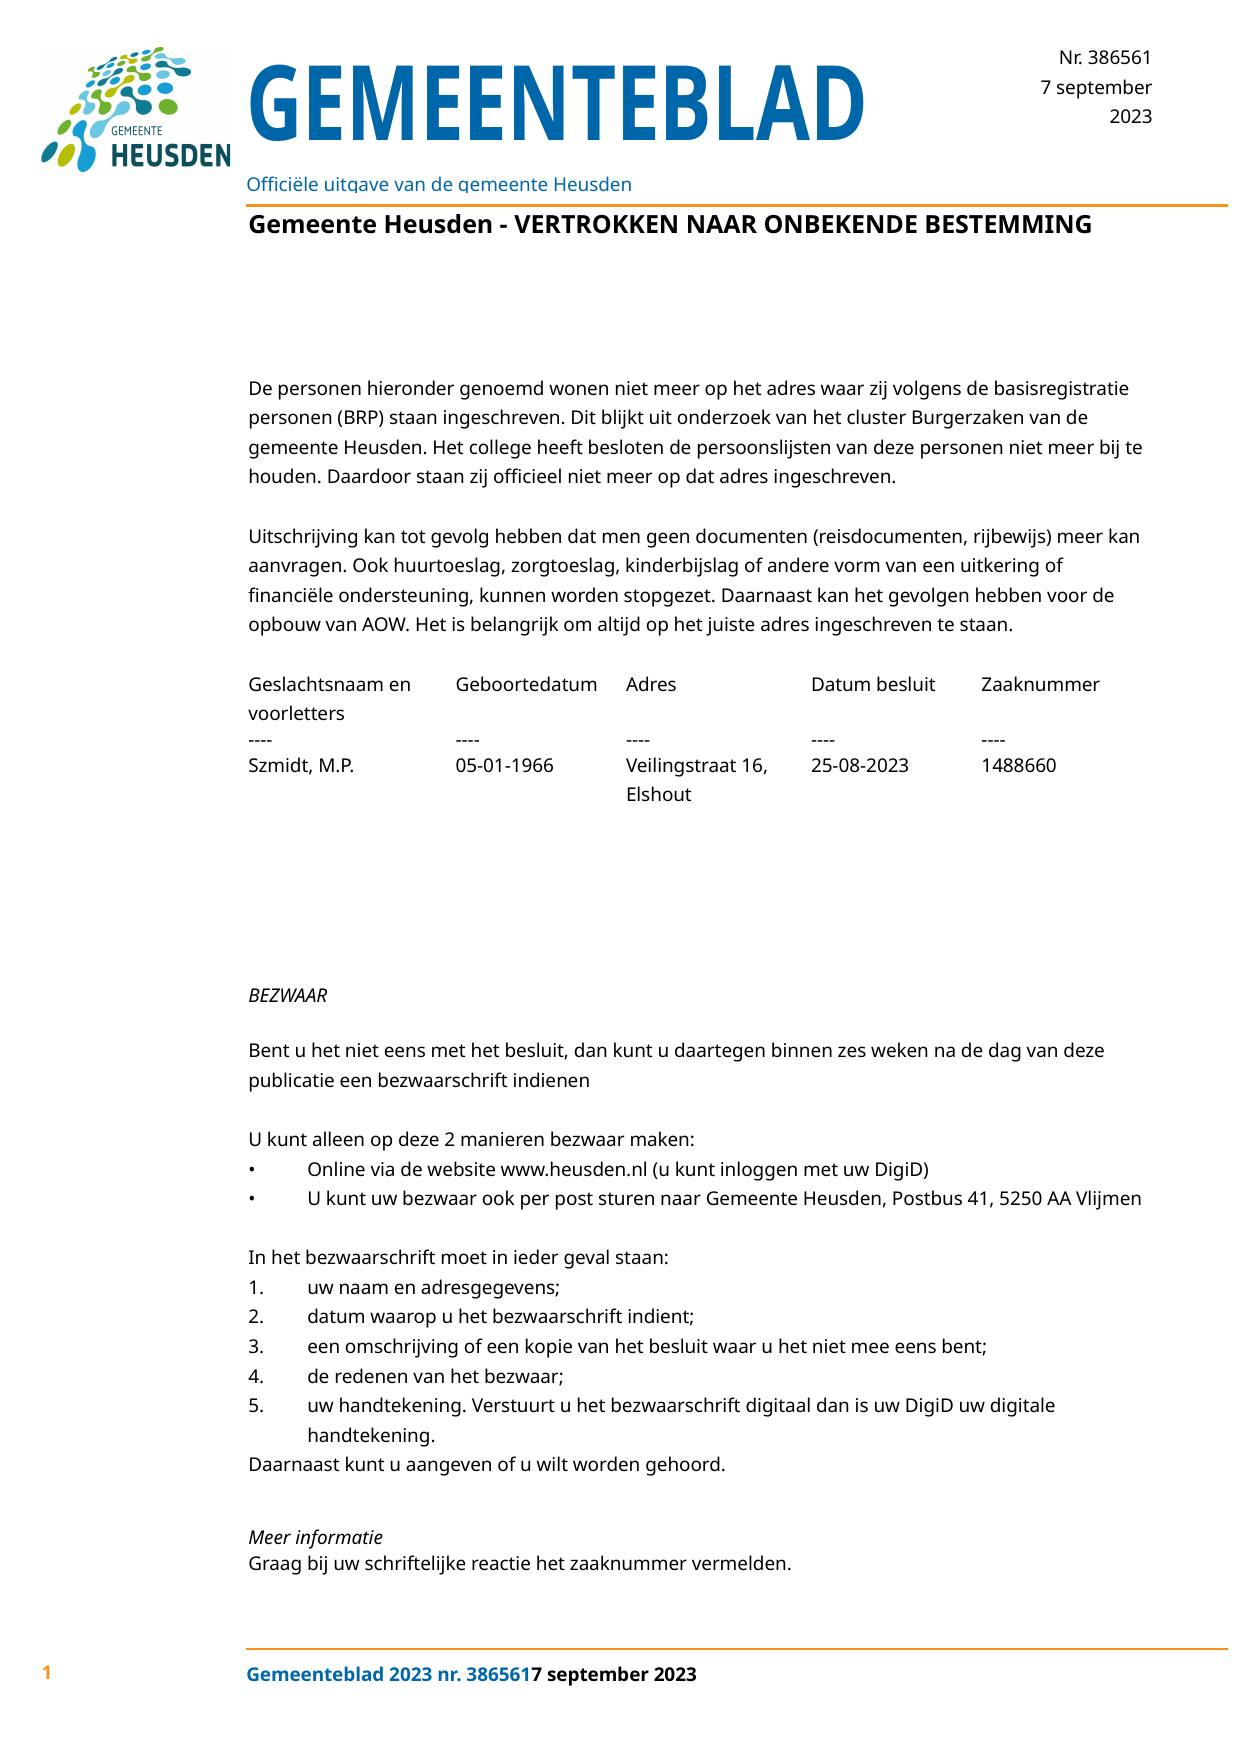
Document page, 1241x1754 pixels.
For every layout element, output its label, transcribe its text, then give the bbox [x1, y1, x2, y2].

table_cell [981, 807, 1152, 833]
table_cell [455, 833, 626, 859]
list de redenen van het bezwaar; [248, 1363, 1152, 1389]
table_cell [981, 833, 1152, 859]
table_cell ---- [981, 726, 1152, 752]
table_cell 05-01-1966 [455, 752, 626, 807]
table_cell [248, 910, 455, 936]
list U kunt uw bezwaar ook per post sturen naar Gemeente Heusden, Postbus 41, 5250 AA Vlijmen [248, 1185, 1152, 1211]
table_cell [248, 859, 455, 884]
text Uitschrijving kan tot gevolg hebben dat men geen documenten (reisdocumenten, rijbewijs) meer kan aanvragen. Ook huurtoeslag, zorgtoeslag, kinderbijslag of andere vorm van een uitkering of financiële ondersteuning, kunnen worden stopgezet. Daarnaast kan het gevolgen hebben voor de opbouw van AOW. Het is belangrijk om altijd op het juiste adres ingeschreven te staan. [248, 523, 1152, 637]
table_cell [248, 884, 455, 910]
text Bent u het niet eens met het besluit, dan kunt u daartegen binnen zes weken na de dag van deze publicatie een bezwaarschrift indienen [248, 1037, 1152, 1093]
table_cell [626, 833, 811, 859]
table_cell [811, 884, 981, 910]
table_cell [981, 884, 1152, 910]
table_cell [248, 807, 455, 833]
table_cell 1488660 [981, 752, 1152, 807]
text Gemeente Heusden - VERTROKKEN NAAR ONBEKENDE BESTEMMING [248, 207, 1152, 241]
text De personen hieronder genoemd wonen niet meer op het adres waar zij volgens de basisregistratie personen (BRP) staan ingeschreven. Dit blijkt uit onderzoek van het cluster Burgerzaken van de gemeente Heusden. Het college heeft besloten de persoonslijsten van deze personen niet meer bij te houden. Daardoor staan zij officieel niet meer op dat adres ingeschreven. [248, 375, 1152, 489]
table_header Geslachtsnaam en voorletters [248, 671, 455, 726]
text In het bezwaarschrift moet in ieder geval staan: [248, 1244, 1152, 1270]
table_cell [811, 807, 981, 833]
table_cell ---- [248, 726, 455, 752]
text Graag bij uw schriftelijke reactie het zaaknummer vermelden. [248, 1550, 1152, 1576]
table_cell [626, 884, 811, 910]
table_header Zaaknummer [981, 671, 1152, 726]
table_cell [626, 910, 811, 936]
list datum waarop u het bezwaarschrift indient; [248, 1304, 1152, 1329]
table_cell [455, 807, 626, 833]
table_cell [455, 859, 626, 884]
text Meer informatie [248, 1524, 1152, 1550]
table_cell [981, 859, 1152, 884]
text BEZWAAR [248, 982, 1152, 1008]
table_cell ---- [626, 726, 811, 752]
table_cell [626, 859, 811, 884]
table_cell [811, 833, 981, 859]
list een omschrijving of een kopie van het besluit waar u het niet mee eens bent; [248, 1333, 1152, 1359]
table_cell Szmidt, M.P. [248, 752, 455, 807]
text U kunt alleen op deze 2 manieren bezwaar maken: [248, 1126, 1152, 1152]
text Daarnaast kunt u aangeven of u wilt worden gehoord. [248, 1452, 1152, 1477]
list uw naam en adresgegevens; [248, 1274, 1152, 1300]
table_cell ---- [455, 726, 626, 752]
table_cell [248, 833, 455, 859]
table_header Geboortedatum [455, 671, 626, 726]
table_cell [455, 884, 626, 910]
table_header Adres [626, 671, 811, 726]
table_cell [811, 910, 981, 936]
table_cell Veilingstraat 16, Elshout [626, 752, 811, 807]
table_cell [811, 859, 981, 884]
table_cell 25-08-2023 [811, 752, 981, 807]
list uw handtekening. Verstuurt u het bezwaarschrift digitaal dan is uw DigiD uw digitale handtekening. [248, 1392, 1152, 1448]
list Online via de website www.heusden.nl (u kunt inloggen met uw DigiD) [248, 1156, 1152, 1182]
table_header Datum besluit [811, 671, 981, 726]
table_cell [626, 807, 811, 833]
table_cell [455, 910, 626, 936]
picture [41, 47, 231, 172]
table_cell ---- [811, 726, 981, 752]
table_cell [981, 910, 1152, 936]
